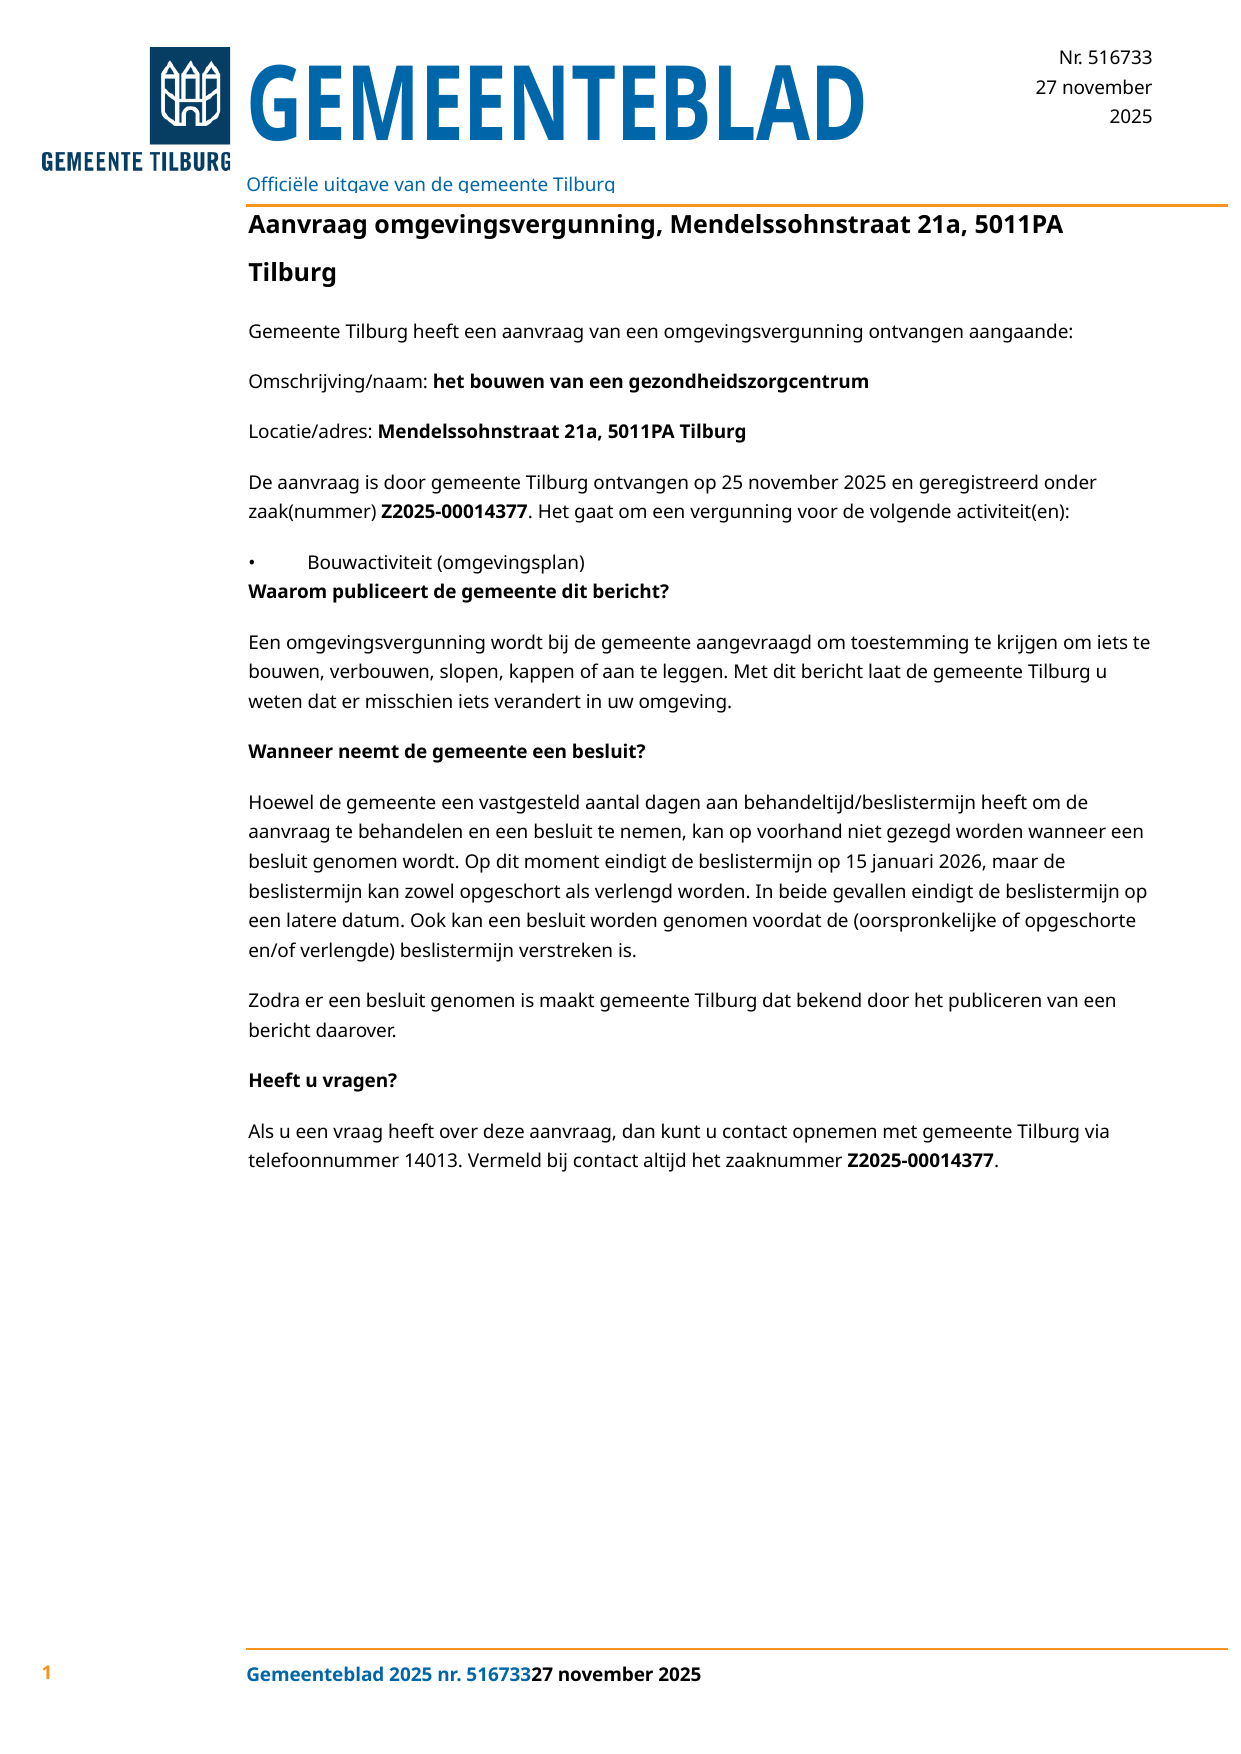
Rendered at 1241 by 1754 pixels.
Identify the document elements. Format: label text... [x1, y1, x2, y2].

text Als u een vraag heeft over deze aanvraag, dan kunt u contact opnemen met gemeente Tilburg via telefoonnummer 14013. Vermeld bij contact altijd het zaaknummer Z2025-00014377. [248, 1118, 1152, 1173]
text De aanvraag is door gemeente Tilburg ontvangen op 25 november 2025 en geregistreerd onder zaak(nummer) Z2025-00014377. Het gaat om een vergunning voor de volgende activiteit(en): [248, 469, 1152, 524]
text Zodra er een besluit genomen is maakt gemeente Tilburg dat bekend door het publiceren van een bericht daarover. [248, 987, 1152, 1043]
text Hoewel de gemeente een vastgesteld aantal dagen aan behandeltijd/beslistermijn heeft om de aanvraag te behandelen en een besluit te nemen, kan op voorhand niet gezegd worden wanneer een besluit genomen wordt. Op dit moment eindigt de beslistermijn op 15 januari 2026, maar de beslistermijn kan zowel opgeschort als verlengd worden. In beide gevallen eindigt de beslistermijn op een latere datum. Ook kan een besluit worden genomen voordat de (oorspronkelijke of opgeschorte en/of verlengde) beslistermijn verstreken is. [248, 789, 1152, 963]
text Wanneer neemt de gemeente een besluit? [248, 739, 1152, 764]
text Een omgevingsvergunning wordt bij de gemeente aangevraagd om toestemming te krijgen om iets te bouwen, verbouwen, slopen, kappen of aan te leggen. Met dit bericht laat de gemeente Tilburg u weten dat er misschien iets verandert in uw omgeving. [248, 629, 1152, 714]
text Aanvraag omgevingsvergunning, Mendelssohnstraat 21a, 5011PA Tilburg [248, 207, 1152, 288]
text Omschrijving/naam: het bouwen van een gezondheidszorgcentrum [248, 368, 1152, 394]
text Heeft u vragen? [248, 1067, 1152, 1093]
list Bouwactiviteit (omgevingsplan) [248, 549, 1152, 575]
picture [41, 47, 231, 172]
text Waarom publiceert de gemeente dit bericht? [248, 579, 1152, 604]
text Locatie/adres: Mendelssohnstraat 21a, 5011PA Tilburg [248, 419, 1152, 444]
text Gemeente Tilburg heeft een aanvraag van een omgevingsvergunning ontvangen aangaande: [248, 318, 1152, 344]
